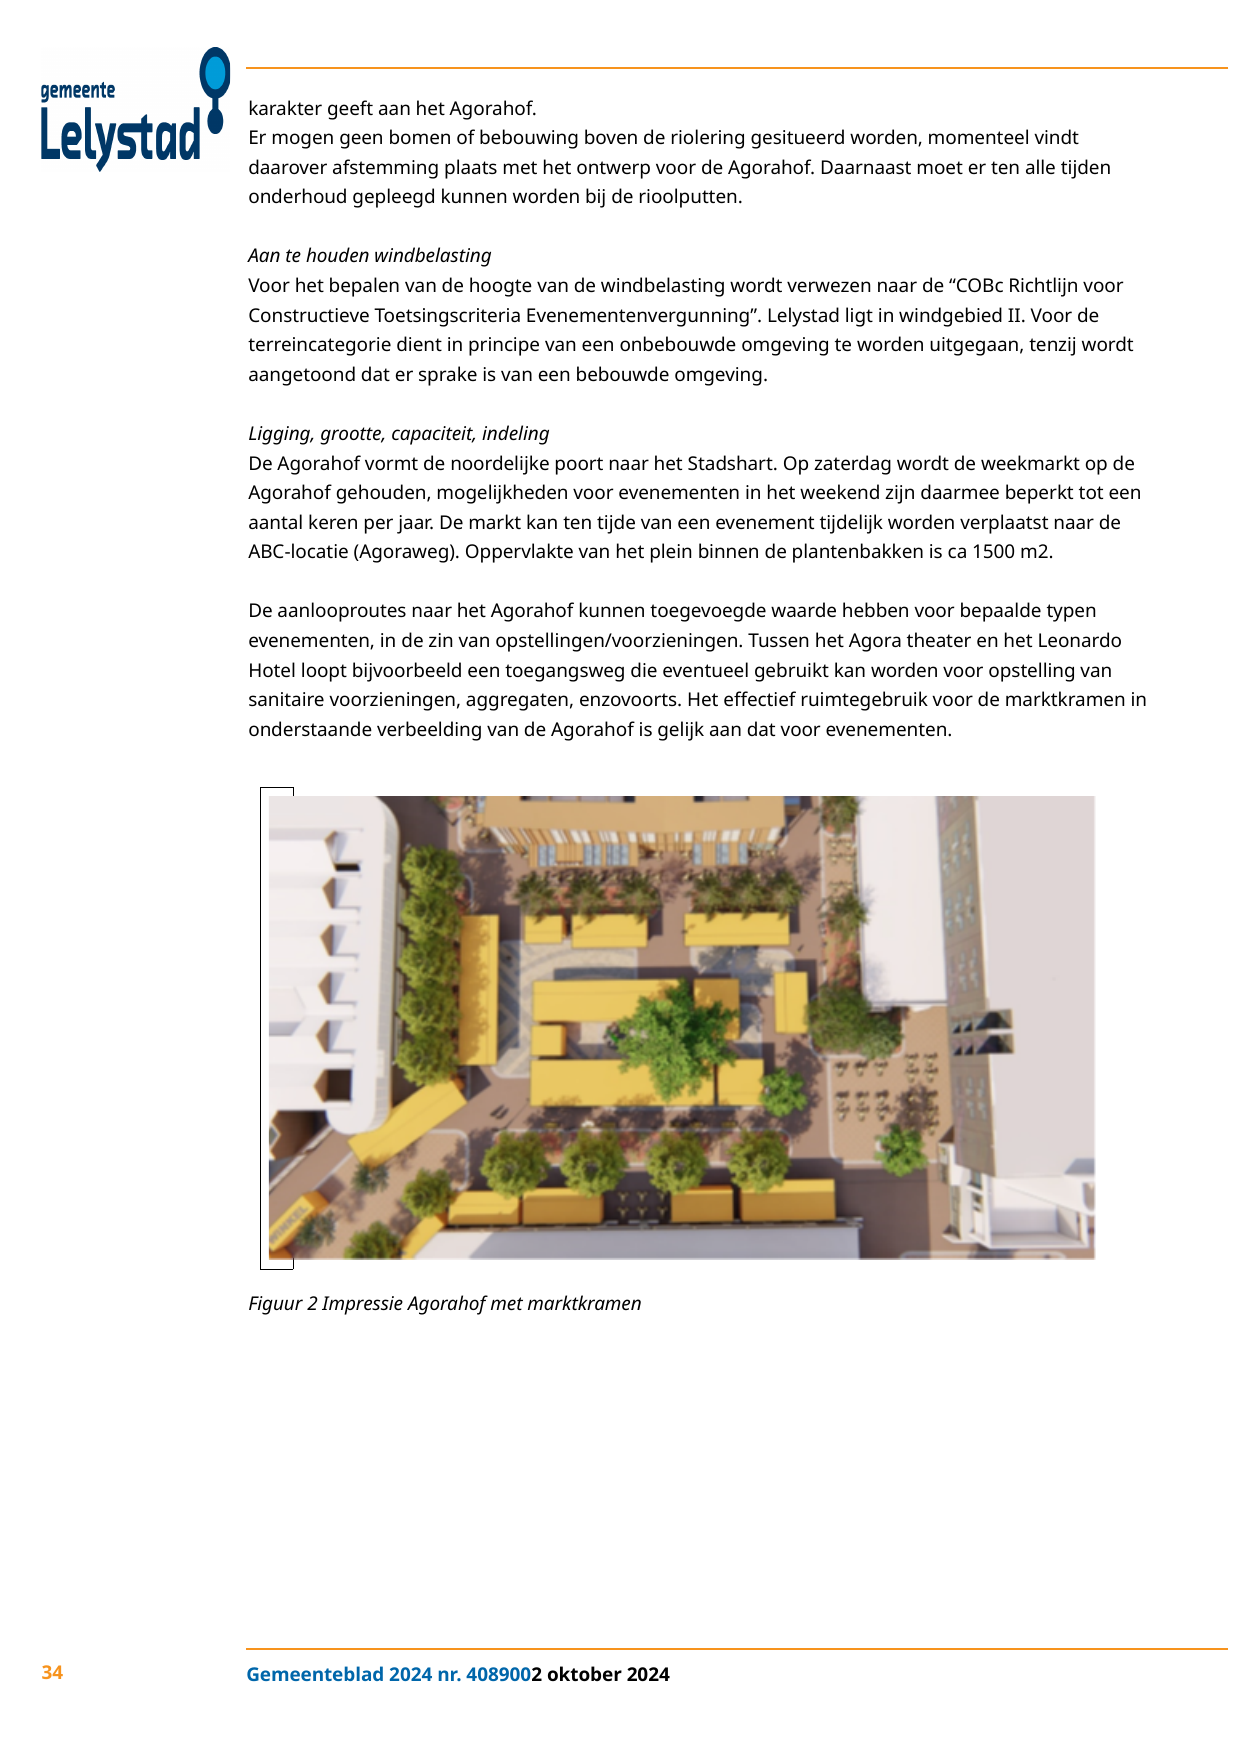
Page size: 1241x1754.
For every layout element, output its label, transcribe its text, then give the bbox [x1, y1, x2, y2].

text De aanlooproutes naar het Agorahof kunnen toegevoegde waarde hebben voor bepaalde typen evenementen, in de zin van opstellingen/voorzieningen. Tussen het Agora theater en het Leonardo Hotel loopt bijvoorbeeld een toegangsweg die eventueel gebruikt kan worden voor opstelling van sanitaire voorzieningen, aggregaten, enzovoorts. Het effectief ruimtegebruik voor de marktkramen in onderstaande verbeelding van de Agorahof is gelijk aan dat voor evenementen. [248, 598, 1152, 742]
picture [41, 47, 231, 172]
text Er mogen geen bomen of bebouwing boven de riolering gesitueerd worden, momenteel vindt daarover afstemming plaats met het ontwerp voor de Agorahof. Daarnaast moet er ten alle tijden onderhoud gepleegd kunnen worden bij de rioolputten. [248, 124, 1152, 209]
picture [268, 796, 1096, 1260]
text Ligging, grootte, capaciteit, indeling [248, 420, 1152, 446]
text De Agorahof vormt de noordelijke poort naar het Stadshart. Op zaterdag wordt de weekmarkt op de Agorahof gehouden, mogelijkheden voor evenementen in het weekend zijn daarmee beperkt tot een aantal keren per jaar. De markt kan ten tijde van een evenement tijdelijk worden verplaatst naar de ABC-locatie (Agoraweg). Oppervlakte van het plein binnen de plantenbakken is ca 1500 m2. [248, 450, 1152, 564]
text karakter geeft aan het Agorahof. [248, 95, 1152, 121]
text Aan te houden windbelasting [248, 243, 1152, 268]
text Voor het bepalen van de hoogte van de windbelasting wordt verwezen naar de “COBc Richtlijn voor Constructieve Toetsingscriteria Evenementenvergunning”. Lelystad ligt in windgebied II. Voor de terreincategorie dient in principe van een onbebouwde omgeving te worden uitgegaan, tenzij wordt aangetoond dat er sprake is van een bebouwde omgeving. [248, 272, 1152, 387]
text Figuur 2 Impressie Agorahof met marktkramen [248, 1290, 1152, 1316]
